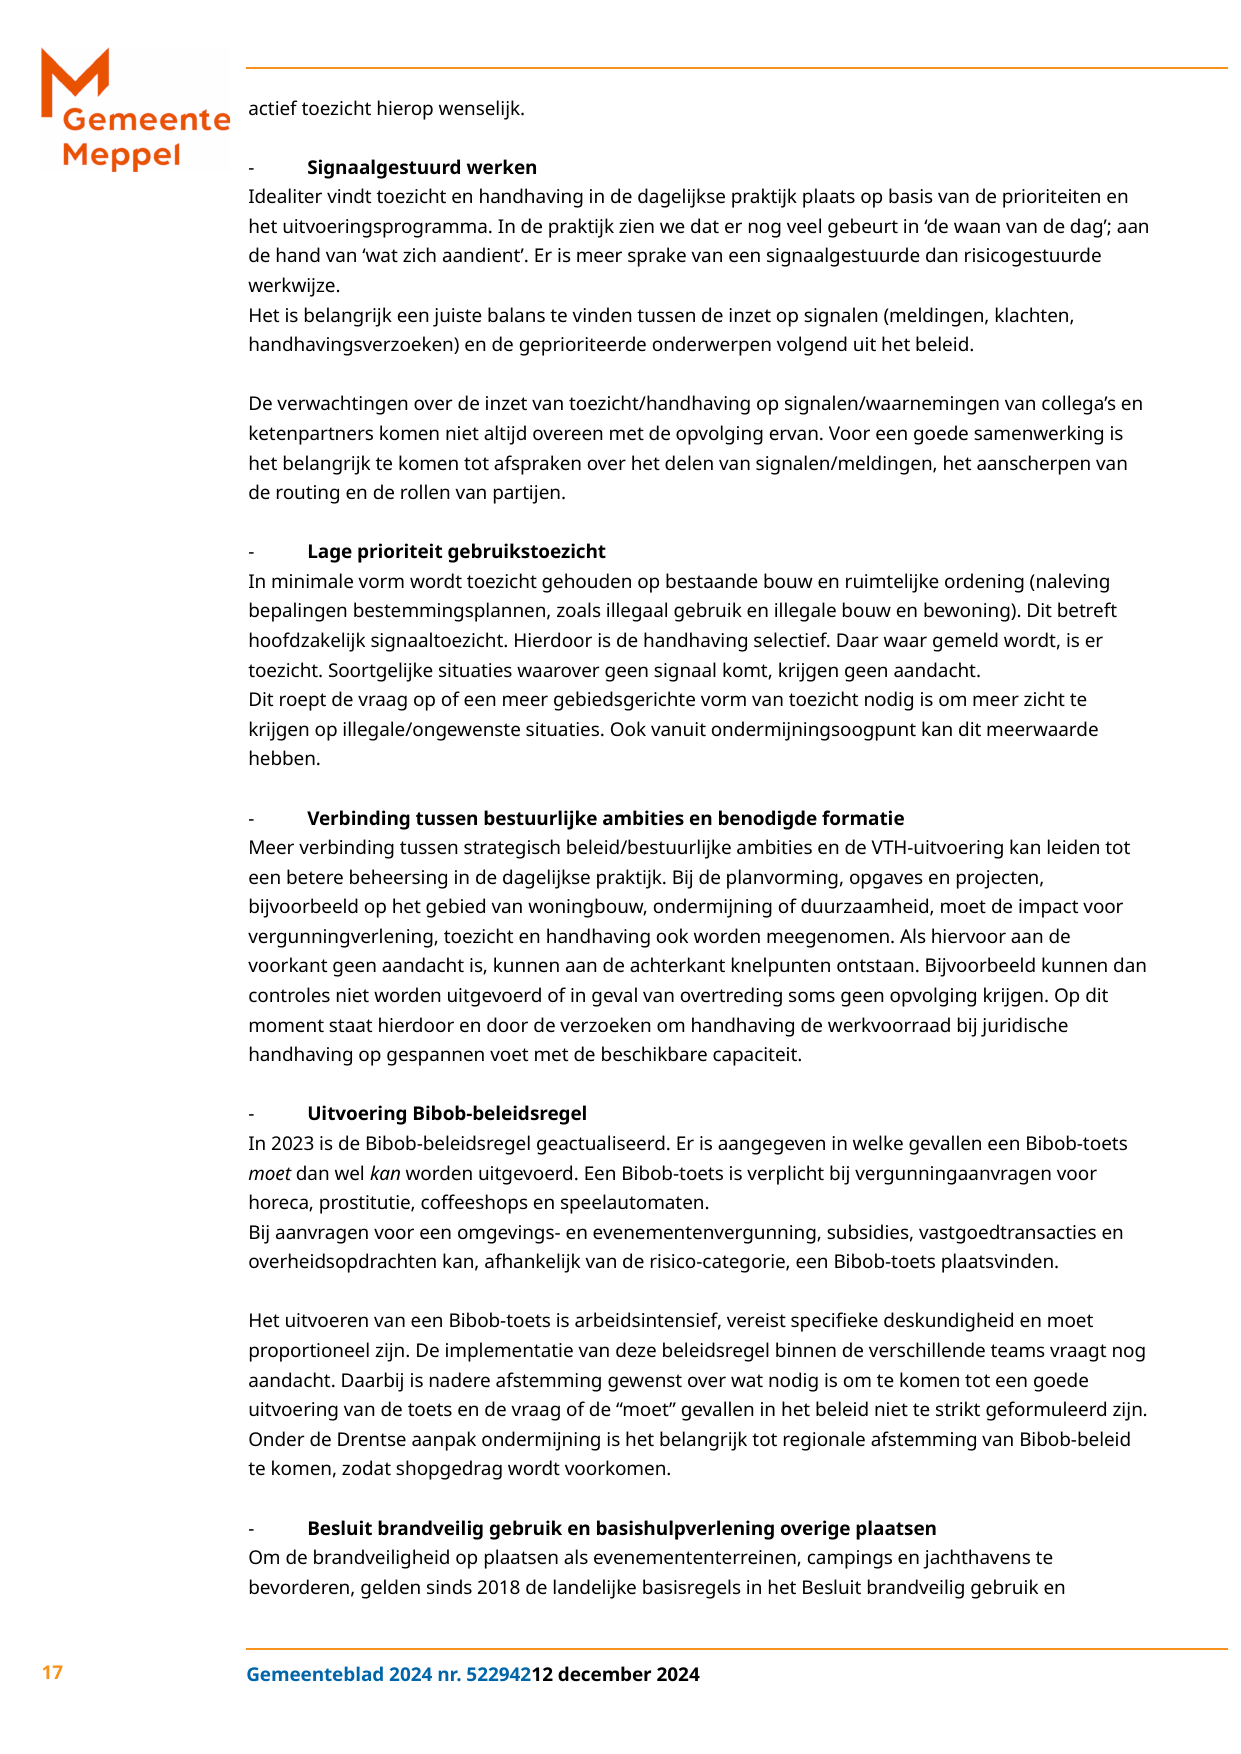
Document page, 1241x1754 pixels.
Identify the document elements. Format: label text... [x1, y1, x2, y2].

text Idealiter vindt toezicht en handhaving in de dagelijkse praktijk plaats op basis van de prioriteiten en het uitvoeringsprogramma. In de praktijk zien we dat er nog veel gebeurt in ‘de waan van de dag’; aan de hand van ‘wat zich aandient’. Er is meer sprake van een signaalgestuurde dan risicogestuurde werkwijze. [248, 183, 1152, 298]
list Lage prioriteit gebruikstoezicht [248, 538, 1152, 564]
text In 2023 is de Bibob-beleidsregel geactualiseerd. Er is aangegeven in welke gevallen een Bibob-toets moet dan wel kan worden uitgevoerd. Een Bibob-toets is verplicht bij vergunningaanvragen voor horeca, prostitutie, coffeeshops en speelautomaten. [248, 1130, 1152, 1215]
list Besluit brandveilig gebruik en basishulpverlening overige plaatsen [248, 1515, 1152, 1541]
text De verwachtingen over de inzet van toezicht/handhaving op signalen/waarnemingen van collega’s en ketenpartners komen niet altijd overeen met de opvolging ervan. Voor een goede samenwerking is het belangrijk te komen tot afspraken over het delen van signalen/meldingen, het aanscherpen van de routing en de rollen van partijen. [248, 391, 1152, 505]
text Dit roept de vraag op of een meer gebiedsgerichte vorm van toezicht nodig is om meer zicht te krijgen op illegale/ongewenste situaties. Ook vanuit ondermijningsoogpunt kan dit meerwaarde hebben. [248, 686, 1152, 771]
list Verbinding tussen bestuurlijke ambities en benodigde formatie [248, 805, 1152, 831]
text Het is belangrijk een juiste balans te vinden tussen de inzet op signalen (meldingen, klachten, handhavingsverzoeken) en de geprioriteerde onderwerpen volgend uit het beleid. [248, 302, 1152, 357]
text Meer verbinding tussen strategisch beleid/bestuurlijke ambities en de VTH-uitvoering kan leiden tot een betere beheersing in de dagelijkse praktijk. Bij de planvorming, opgaves en projecten, bijvoorbeeld op het gebied van woningbouw, ondermijning of duurzaamheid, moet de impact voor vergunningverlening, toezicht en handhaving ook worden meegenomen. Als hiervoor aan de voorkant geen aandacht is, kunnen aan de achterkant knelpunten ontstaan. Bijvoorbeeld kunnen dan controles niet worden uitgevoerd of in geval van overtreding soms geen opvolging krijgen. Op dit moment staat hierdoor en door de verzoeken om handhaving de werkvoorraad bij juridische handhaving op gespannen voet met de beschikbare capaciteit. [248, 834, 1152, 1067]
text Bij aanvragen voor een omgevings- en evenementenvergunning, subsidies, vastgoedtransacties en overheidsopdrachten kan, afhankelijk van de risico-categorie, een Bibob-toets plaatsvinden. [248, 1219, 1152, 1274]
list Signaalgestuurd werken [248, 154, 1152, 180]
text actief toezicht hierop wenselijk. [248, 95, 1152, 121]
text In minimale vorm wordt toezicht gehouden op bestaande bouw en ruimtelijke ordening (naleving bepalingen bestemmingsplannen, zoals illegaal gebruik en illegale bouw en bewoning). Dit betreft hoofdzakelijk signaaltoezicht. Hierdoor is de handhaving selectief. Daar waar gemeld wordt, is er toezicht. Soortgelijke situaties waarover geen signaal komt, krijgen geen aandacht. [248, 568, 1152, 683]
picture [41, 47, 231, 172]
text Om de brandveiligheid op plaatsen als evenemententerreinen, campings en jachthavens te bevorderen, gelden sinds 2018 de landelijke basisregels in het Besluit brandveilig gebruik en [248, 1544, 1152, 1600]
text Onder de Drentse aanpak ondermijning is het belangrijk tot regionale afstemming van Bibob-beleid te komen, zodat shopgedrag wordt voorkomen. [248, 1426, 1152, 1481]
text Het uitvoeren van een Bibob-toets is arbeidsintensief, vereist specifieke deskundigheid en moet proportioneel zijn. De implementatie van deze beleidsregel binnen de verschillende teams vraagt nog aandacht. Daarbij is nadere afstemming gewenst over wat nodig is om te komen tot een goede uitvoering van de toets en de vraag of de “moet” gevallen in het beleid niet te strikt geformuleerd zijn. [248, 1308, 1152, 1422]
list Uitvoering Bibob-beleidsregel [248, 1101, 1152, 1126]
